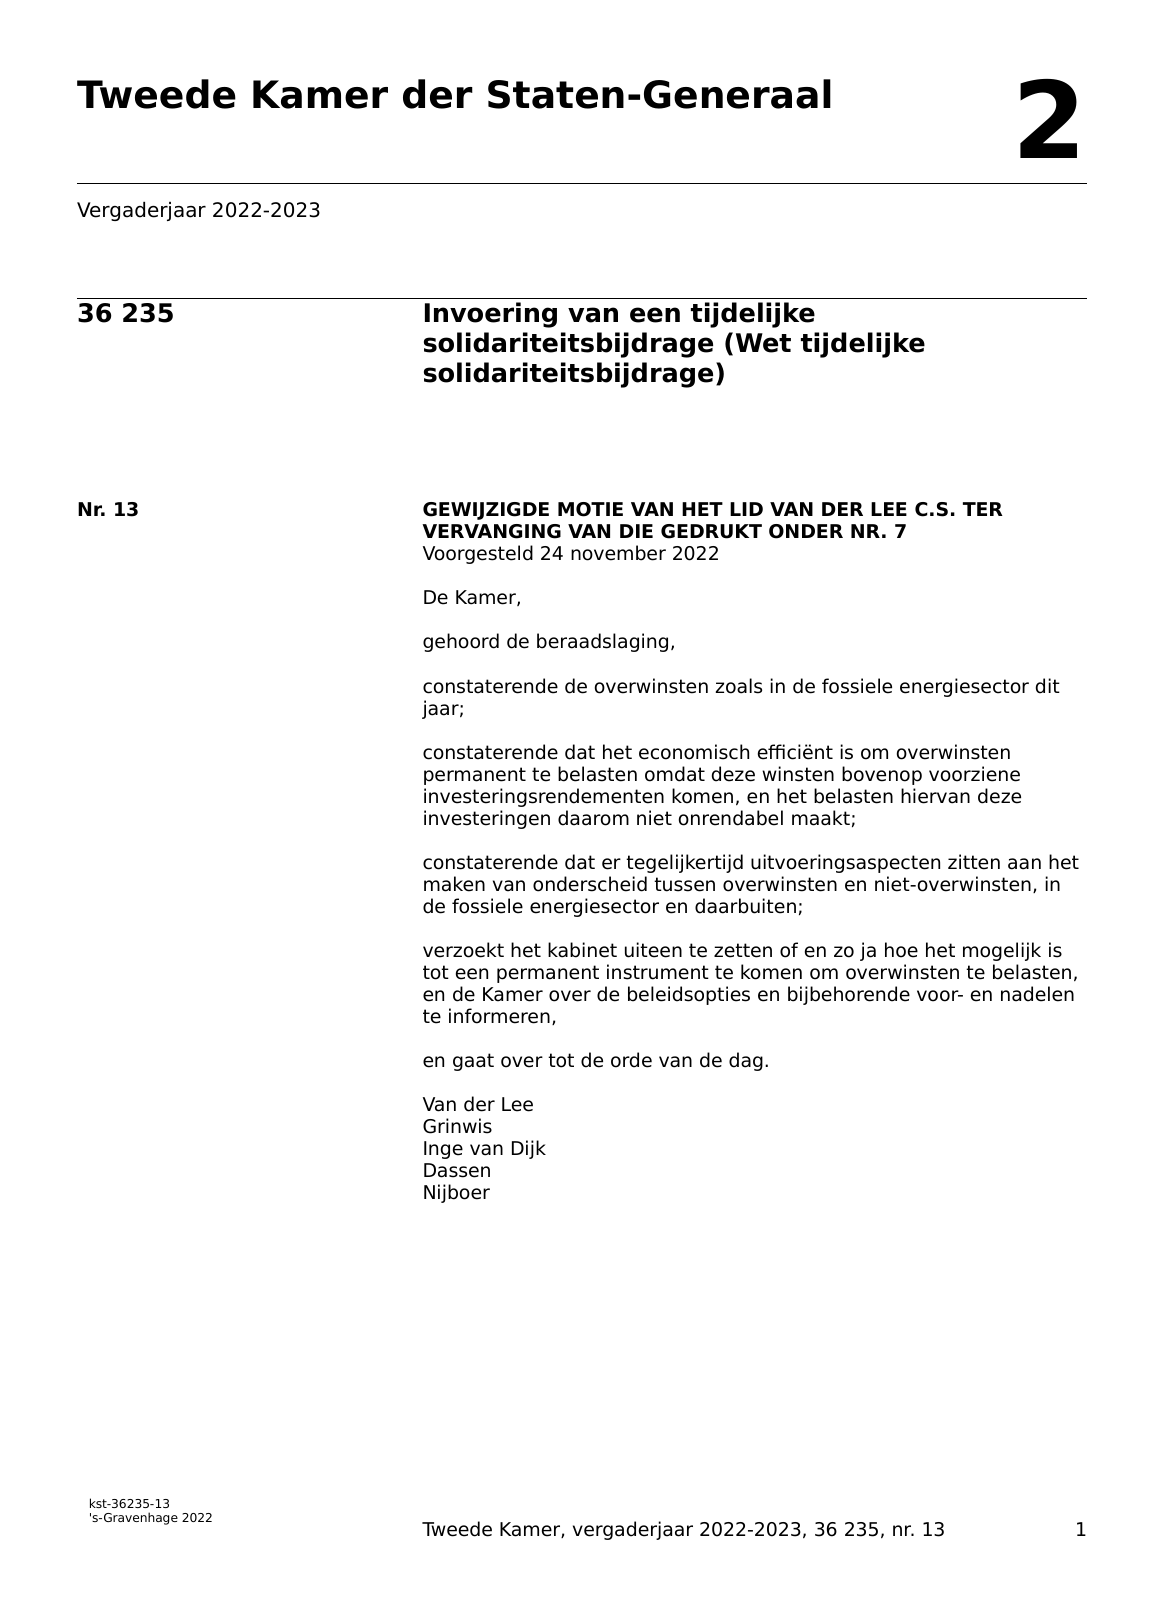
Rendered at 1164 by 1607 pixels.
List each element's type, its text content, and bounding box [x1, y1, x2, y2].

table_header Tweede Kamer der Staten-Generaal [77, 59, 886, 183]
text verzoekt het kabinet uiteen te zetten of en zo ja hoe het mogelijk is tot een permanent instrument te komen om overwinsten te belasten, en de Kamer over de beleidsopties en bijbehorende voor- en nadelen te informeren, [422, 940, 1087, 1028]
text Grinwis [422, 1116, 1087, 1138]
text constaterende dat het economisch efficiënt is om overwinsten permanent te belasten omdat deze winsten bovenop voorziene investeringsrendementen komen, en het belasten hiervan deze investeringen daarom niet onrendabel maakt; [422, 742, 1087, 829]
text en gaat over tot de orde van de dag. [422, 1050, 1087, 1072]
text De Kamer, [422, 587, 1087, 609]
text Van der Lee [422, 1094, 1087, 1116]
text constaterende dat er tegelijkertijd uitvoeringsaspecten zitten aan het maken van onderscheid tussen overwinsten en niet-overwinsten, in de fossiele energiesector en daarbuiten; [422, 852, 1087, 918]
text constaterende de overwinsten zoals in de fossiele energiesector dit jaar; [422, 676, 1087, 719]
table_cell Vergaderjaar 2022-2023 [77, 184, 1087, 298]
text Nijboer [422, 1182, 1087, 1204]
text 's-Gravenhage 2022 [88, 1511, 323, 1525]
text Dassen [422, 1160, 1087, 1182]
subtitle 36 235 Invoering van een tijdelijke solidariteitsbijdrage (Wet tijdelijke solidariteitsbijdrage) [77, 299, 1087, 388]
text gehoord de beraadslaging, [422, 631, 1087, 653]
text Inge van Dijk [422, 1138, 1087, 1160]
text Voorgesteld 24 november 2022 [422, 543, 1087, 565]
table_header 2 [886, 59, 1087, 183]
subtitle Nr. 13 GEWIJZIGDE MOTIE VAN HET LID VAN DER LEE C.S. TER VERVANGING VAN DIE GEDRUKT ONDER NR. 7 [77, 499, 1087, 543]
text kst-36235-13 [88, 1497, 323, 1511]
